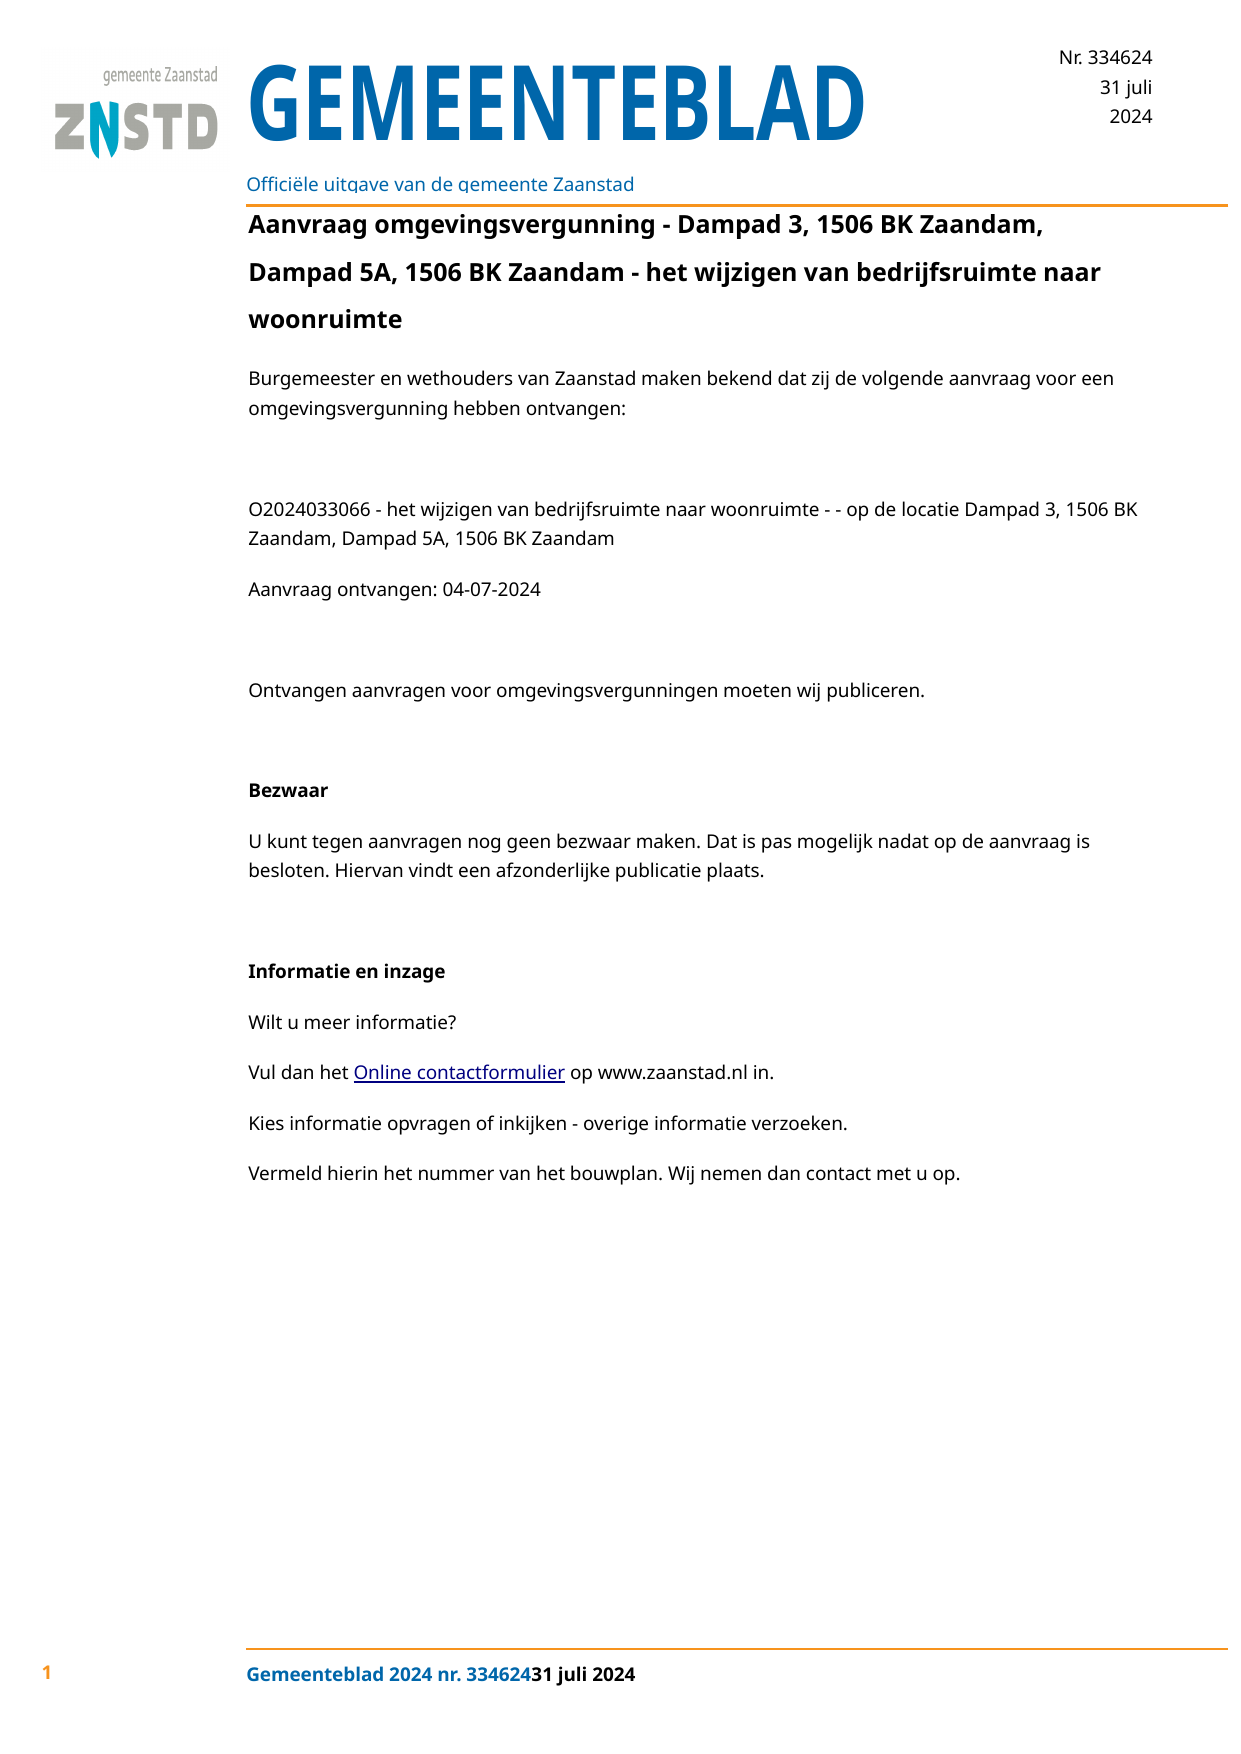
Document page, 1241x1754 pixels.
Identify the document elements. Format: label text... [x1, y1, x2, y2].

text Vermeld hierin het nummer van het bouwplan. Wij nemen dan contact met u op. [248, 1160, 1152, 1186]
text Burgemeester en wethouders van Zaanstad maken bekend dat zij de volgende aanvraag voor een omgevingsvergunning hebben ontvangen: [248, 366, 1152, 421]
text O2024033066 - het wijzigen van bedrijfsruimte naar woonruimte - - op de locatie Dampad 3, 1506 BK Zaandam, Dampad 5A, 1506 BK Zaandam [248, 496, 1152, 551]
text Aanvraag omgevingsvergunning - Dampad 3, 1506 BK Zaandam, Dampad 5A, 1506 BK Zaandam - het wijzigen van bedrijfsruimte naar woonruimte [248, 207, 1152, 336]
text Wilt u meer informatie? [248, 1009, 1152, 1034]
text Vul dan het Online contactformulier op www.zaanstad.nl in. [248, 1059, 1152, 1085]
text U kunt tegen aanvragen nog geen bezwaar maken. Dat is pas mogelijk nadat op de aanvraag is besloten. Hiervan vindt een afzonderlijke publicatie plaats. [248, 828, 1152, 883]
text Kies informatie opvragen of inkijken - overige informatie verzoeken. [248, 1110, 1152, 1135]
text Ontvangen aanvragen voor omgevingsvergunningen moeten wij publiceren. [248, 677, 1152, 702]
text Aanvraag ontvangen: 04-07-2024 [248, 576, 1152, 602]
text Informatie en inzage [248, 958, 1152, 984]
text Bezwaar [248, 778, 1152, 803]
picture [41, 47, 231, 172]
